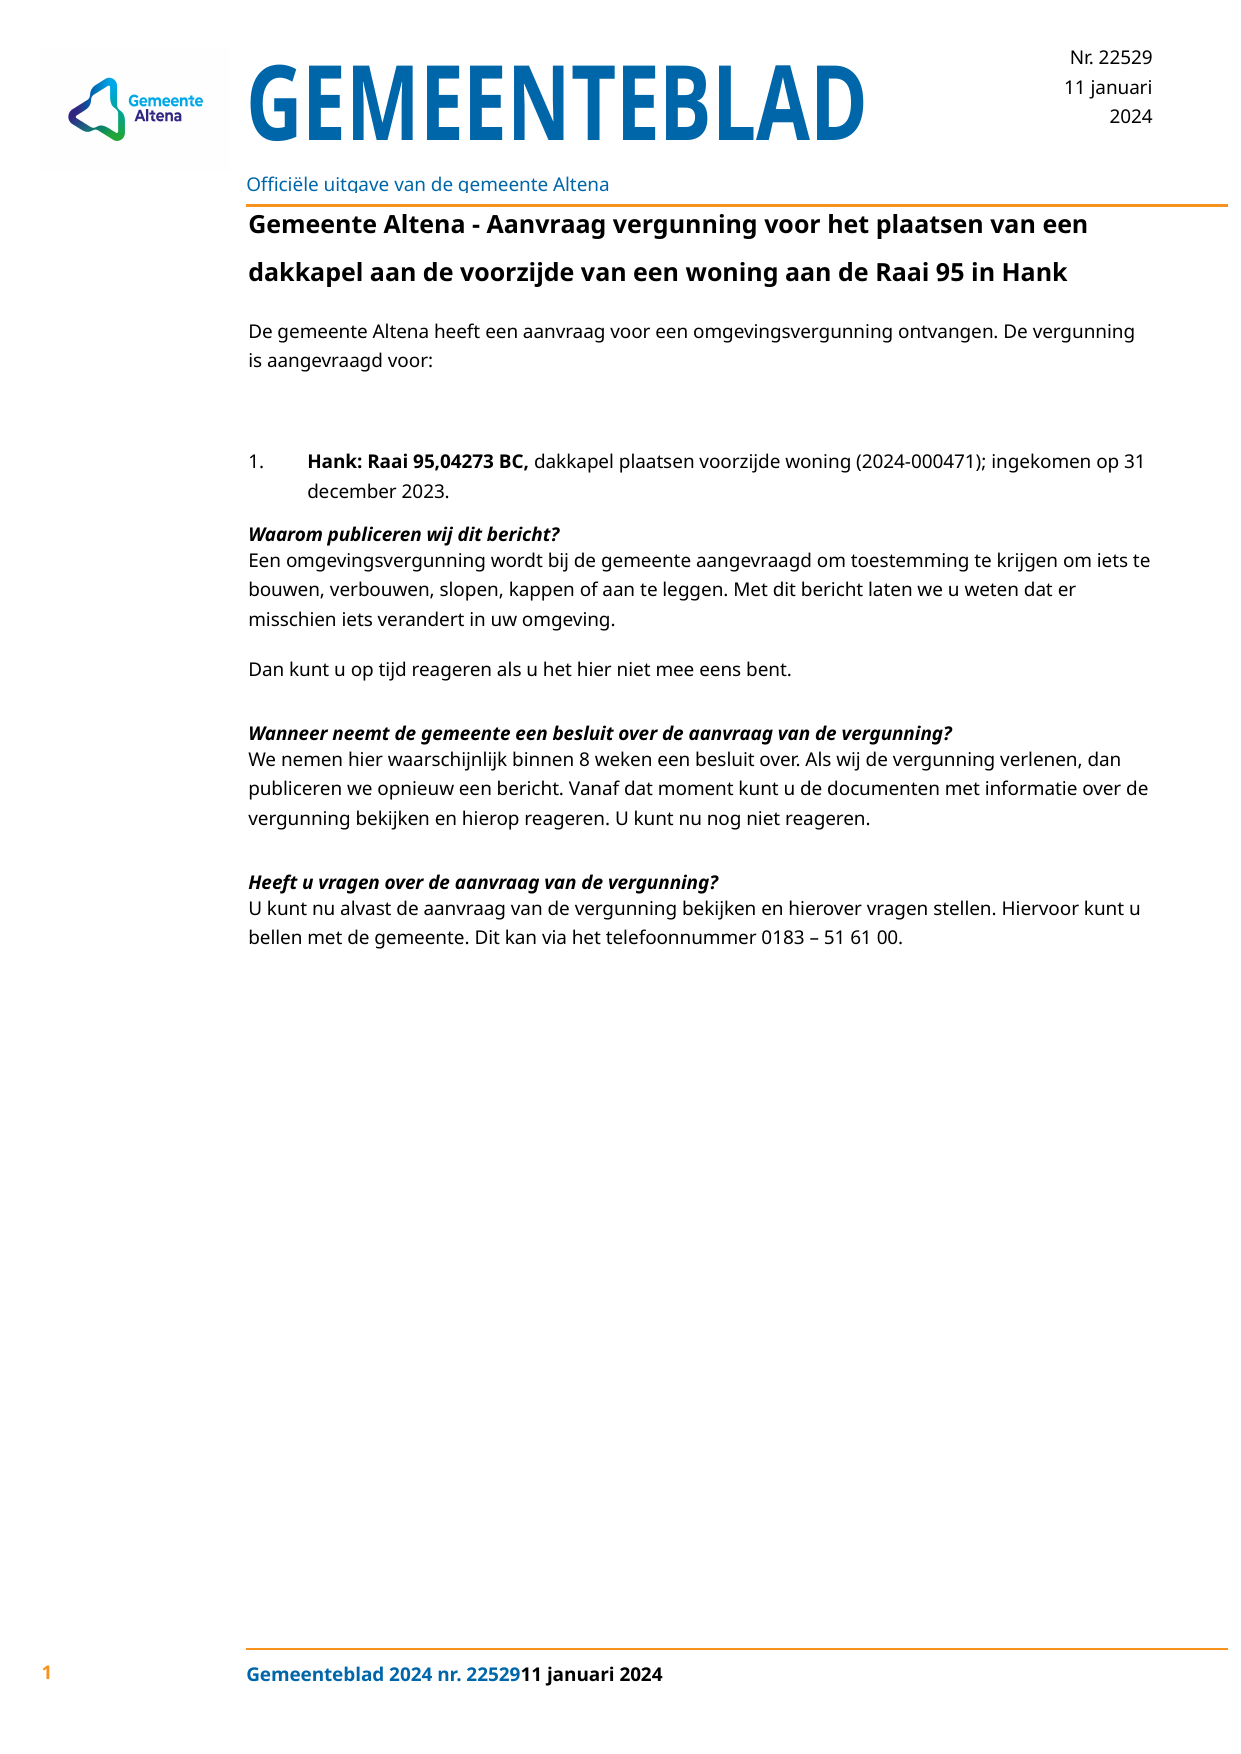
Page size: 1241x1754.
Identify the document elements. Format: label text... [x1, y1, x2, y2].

text Wanneer neemt de gemeente een besluit over de aanvraag van de vergunning? [248, 720, 1152, 746]
picture [41, 47, 231, 172]
text Heeft u vragen over de aanvraag van de vergunning? [248, 869, 1152, 895]
text We nemen hier waarschijnlijk binnen 8 weken een besluit over. Als wij de vergunning verlenen, dan publiceren we opnieuw een bericht. Vanaf dat moment kunt u de documenten met informatie over de vergunning bekijken en hierop reageren. U kunt nu nog niet reageren. [248, 746, 1152, 831]
text U kunt nu alvast de aanvraag van de vergunning bekijken en hierover vragen stellen. Hiervoor kunt u bellen met de gemeente. Dit kan via het telefoonnummer 0183 – 51 61 00. [248, 895, 1152, 950]
list Hank: Raai 95,04273 BC, dakkapel plaatsen voorzijde woning (2024-000471); ingekomen op 31 december 2023. [248, 448, 1152, 504]
text Dan kunt u op tijd reageren als u het hier niet mee eens bent. [248, 656, 1152, 682]
text De gemeente Altena heeft een aanvraag voor een omgevingsvergunning ontvangen. De vergunning is aangevraagd voor: [248, 318, 1152, 373]
text Waarom publiceren wij dit bericht? [248, 521, 1152, 547]
text Gemeente Altena - Aanvraag vergunning voor het plaatsen van een dakkapel aan de voorzijde van een woning aan de Raai 95 in Hank [248, 207, 1152, 288]
text Een omgevingsvergunning wordt bij de gemeente aangevraagd om toestemming te krijgen om iets te bouwen, verbouwen, slopen, kappen of aan te leggen. Met dit bericht laten we u weten dat er misschien iets verandert in uw omgeving. [248, 547, 1152, 632]
